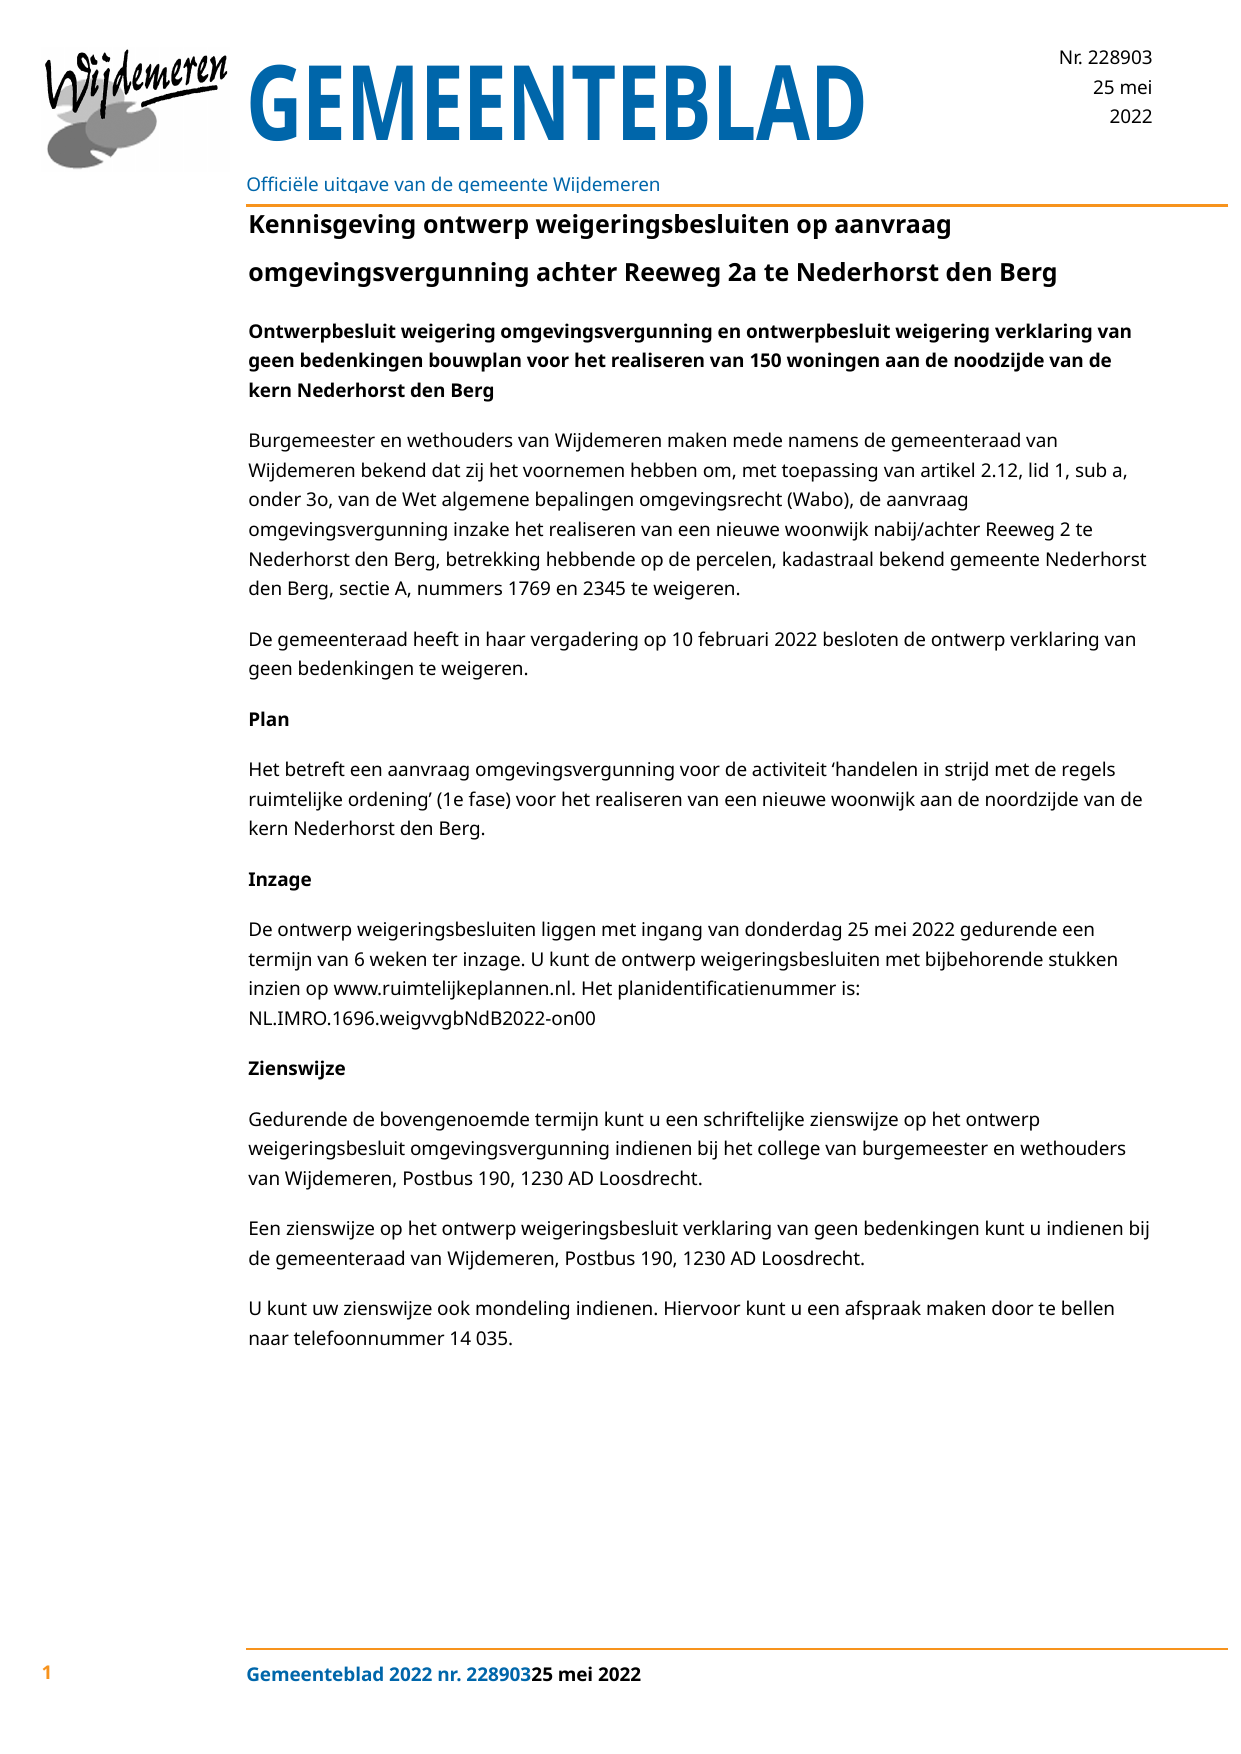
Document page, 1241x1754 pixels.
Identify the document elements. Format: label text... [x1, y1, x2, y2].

text Burgemeester en wethouders van Wijdemeren maken mede namens de gemeenteraad van Wijdemeren bekend dat zij het voornemen hebben om, met toepassing van artikel 2.12, lid 1, sub a, onder 3o, van de Wet algemene bepalingen omgevingsrecht (Wabo), de aanvraag omgevingsvergunning inzake het realiseren van een nieuwe woonwijk nabij/achter Reeweg 2 te Nederhorst den Berg, betrekking hebbende op de percelen, kadastraal bekend gemeente Nederhorst den Berg, sectie A, nummers 1769 en 2345 te weigeren. [248, 427, 1152, 601]
text Plan [248, 706, 1152, 732]
text Gedurende de bovengenoemde termijn kunt u een schriftelijke zienswijze op het ontwerp weigeringsbesluit omgevingsvergunning indienen bij het college van burgemeester en wethouders van Wijdemeren, Postbus 190, 1230 AD Loosdrecht. [248, 1106, 1152, 1191]
text Inzage [248, 866, 1152, 892]
text De gemeenteraad heeft in haar vergadering op 10 februari 2022 besloten de ontwerp verklaring van geen bedenkingen te weigeren. [248, 626, 1152, 681]
picture [41, 47, 231, 172]
text Zienswijze [248, 1055, 1152, 1081]
text Het betreft een aanvraag omgevingsvergunning voor de activiteit ‘handelen in strijd met de regels ruimtelijke ordening’ (1e fase) voor het realiseren van een nieuwe woonwijk aan de noordzijde van de kern Nederhorst den Berg. [248, 756, 1152, 841]
text De ontwerp weigeringsbesluiten liggen met ingang van donderdag 25 mei 2022 gedurende een termijn van 6 weken ter inzage. U kunt de ontwerp weigeringsbesluiten met bijbehorende stukken inzien op www.ruimtelijkeplannen.nl. Het planidentificatienummer is: NL.IMRO.1696.weigvvgbNdB2022-on00 [248, 916, 1152, 1031]
text Een zienswijze op het ontwerp weigeringsbesluit verklaring van geen bedenkingen kunt u indienen bij de gemeenteraad van Wijdemeren, Postbus 190, 1230 AD Loosdrecht. [248, 1215, 1152, 1271]
text Kennisgeving ontwerp weigeringsbesluiten op aanvraag omgevingsvergunning achter Reeweg 2a te Nederhorst den Berg [248, 207, 1152, 288]
text Ontwerpbesluit weigering omgevingsvergunning en ontwerpbesluit weigering verklaring van geen bedenkingen bouwplan voor het realiseren van 150 woningen aan de noodzijde van de kern Nederhorst den Berg [248, 318, 1152, 403]
text U kunt uw zienswijze ook mondeling indienen. Hiervoor kunt u een afspraak maken door te bellen naar telefoonnummer 14 035. [248, 1295, 1152, 1351]
